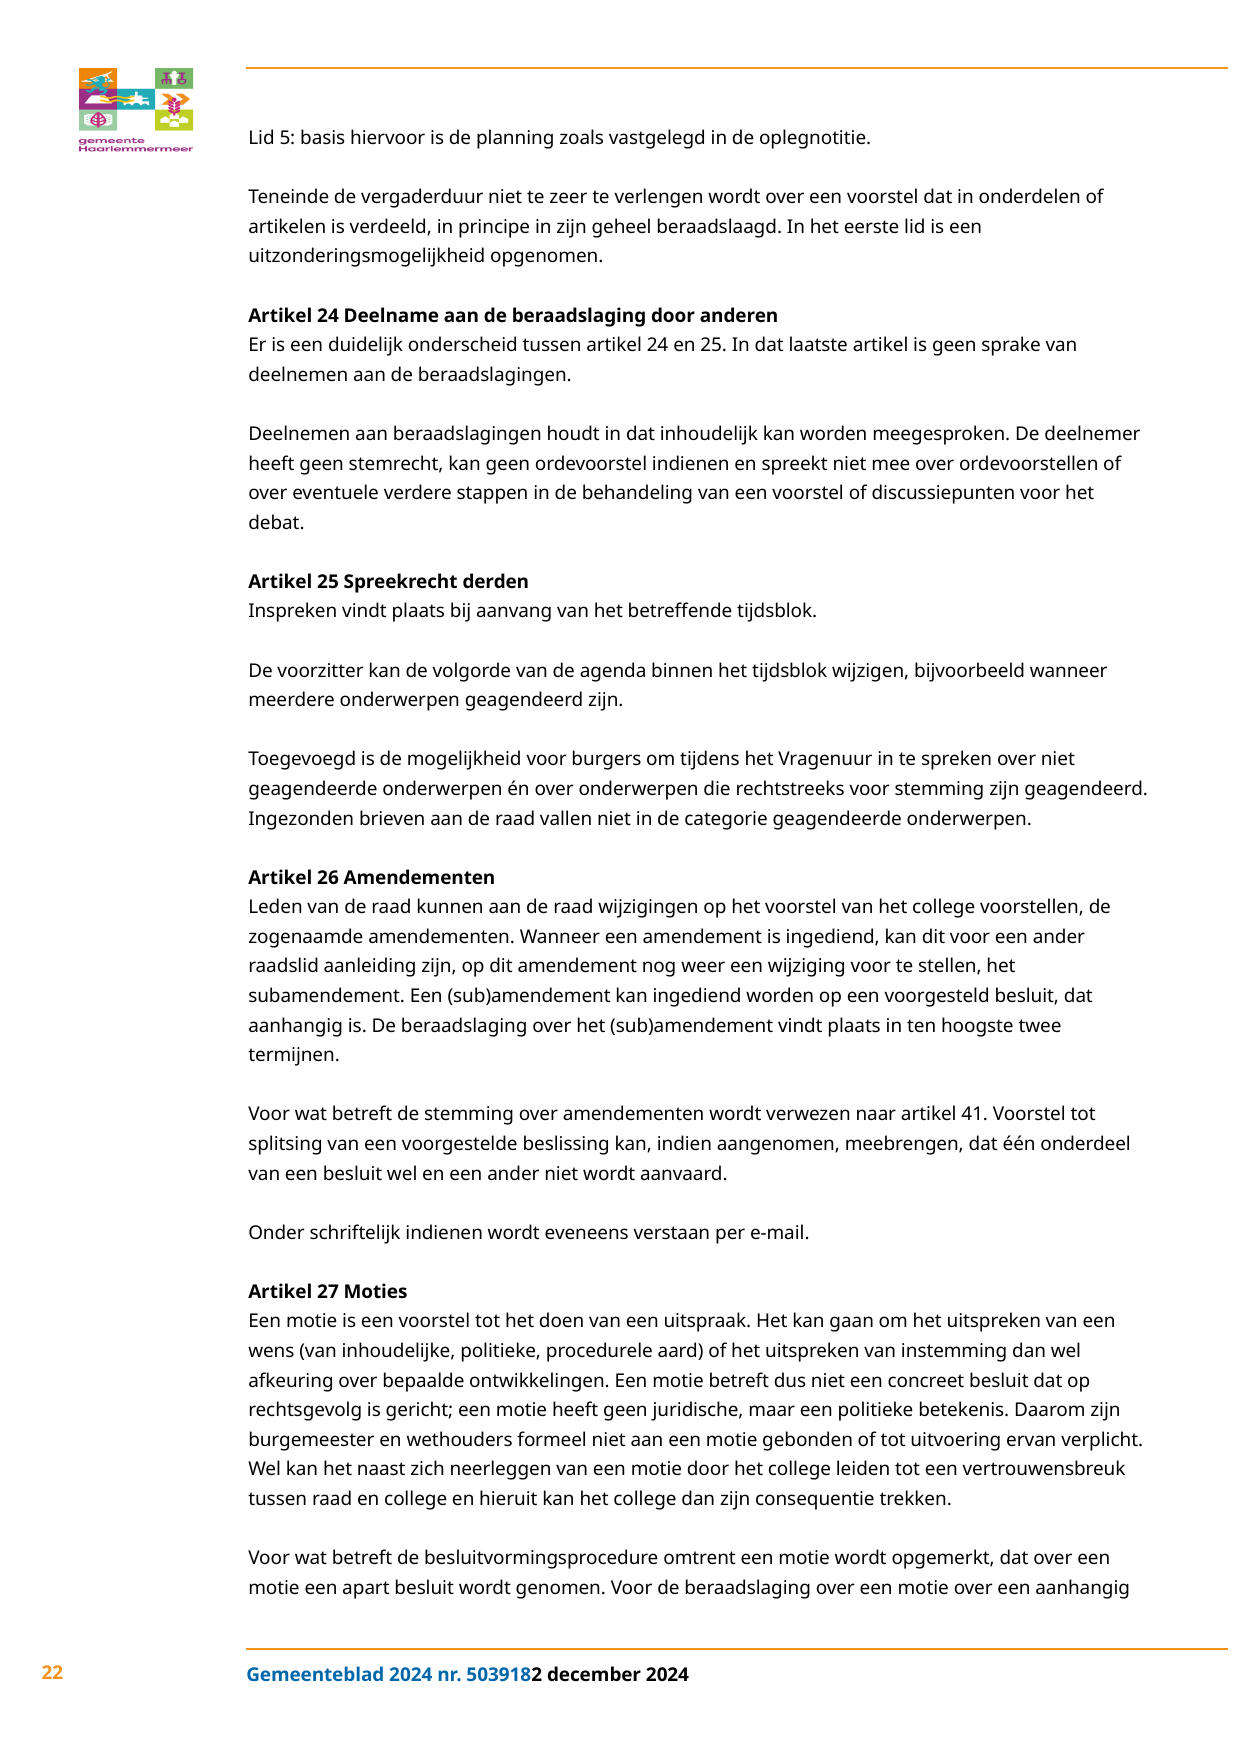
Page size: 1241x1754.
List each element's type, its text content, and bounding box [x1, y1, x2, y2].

picture [41, 47, 231, 172]
text Lid 5: basis hiervoor is de planning zoals vastgelegd in de oplegnotitie. [248, 124, 1152, 150]
text Voor wat betreft de besluitvormingsprocedure omtrent een motie wordt opgemerkt, dat over een motie een apart besluit wordt genomen. Voor de beraadslaging over een motie over een aanhangig [248, 1544, 1152, 1600]
text Er is een duidelijk onderscheid tussen artikel 24 en 25. In dat laatste artikel is geen sprake van deelnemen aan de beraadslagingen. [248, 331, 1152, 387]
text Artikel 25 Spreekrecht derden [248, 568, 1152, 594]
text De voorzitter kan de volgorde van de agenda binnen het tijdsblok wijzigen, bijvoorbeeld wanneer meerdere onderwerpen geagendeerd zijn. [248, 657, 1152, 712]
text Onder schriftelijk indienen wordt eveneens verstaan per e-mail. [248, 1219, 1152, 1245]
text Artikel 27 Moties [248, 1278, 1152, 1304]
text Deelnemen aan beraadslagingen houdt in dat inhoudelijk kan worden meegesproken. De deelnemer heeft geen stemrecht, kan geen ordevoorstel indienen en spreekt niet mee over ordevoorstellen of over eventuele verdere stappen in de behandeling van een voorstel of discussiepunten voor het debat. [248, 420, 1152, 535]
text Leden van de raad kunnen aan de raad wijzigingen op het voorstel van het college voorstellen, de zogenaamde amendementen. Wanneer een amendement is ingediend, kan dit voor een ander raadslid aanleiding zijn, op dit amendement nog weer een wijziging voor te stellen, het subamendement. Een (sub)amendement kan ingediend worden op een voorgesteld besluit, dat aanhangig is. De beraadslaging over het (sub)amendement vindt plaats in ten hoogste twee termijnen. [248, 893, 1152, 1067]
text Artikel 26 Amendementen [248, 864, 1152, 890]
text Inspreken vindt plaats bij aanvang van het betreffende tijdsblok. [248, 598, 1152, 623]
text Een motie is een voorstel tot het doen van een uitspraak. Het kan gaan om het uitspreken van een wens (van inhoudelijke, politieke, procedurele aard) of het uitspreken van instemming dan wel afkeuring over bepaalde ontwikkelingen. Een motie betreft dus niet een concreet besluit dat op rechtsgevolg is gericht; een motie heeft geen juridische, maar een politieke betekenis. Daarom zijn burgemeester en wethouders formeel niet aan een motie gebonden of tot uitvoering ervan verplicht. Wel kan het naast zich neerleggen van een motie door het college leiden tot een vertrouwensbreuk tussen raad en college en hieruit kan het college dan zijn consequentie trekken. [248, 1308, 1152, 1511]
text Artikel 24 Deelname aan de beraadslaging door anderen [248, 302, 1152, 328]
text Teneinde de vergaderduur niet te zeer te verlengen wordt over een voorstel dat in onderdelen of artikelen is verdeeld, in principe in zijn geheel beraadslaagd. In het eerste lid is een uitzonderingsmogelijkheid opgenomen. [248, 183, 1152, 268]
text Voor wat betreft de stemming over amendementen wordt verwezen naar artikel 41. Voorstel tot splitsing van een voorgestelde beslissing kan, indien aangenomen, meebrengen, dat één onderdeel van een besluit wel en een ander niet wordt aanvaard. [248, 1101, 1152, 1186]
text Toegevoegd is de mogelijkheid voor burgers om tijdens het Vragenuur in te spreken over niet geagendeerde onderwerpen én over onderwerpen die rechtstreeks voor stemming zijn geagendeerd. Ingezonden brieven aan de raad vallen niet in de categorie geagendeerde onderwerpen. [248, 746, 1152, 831]
